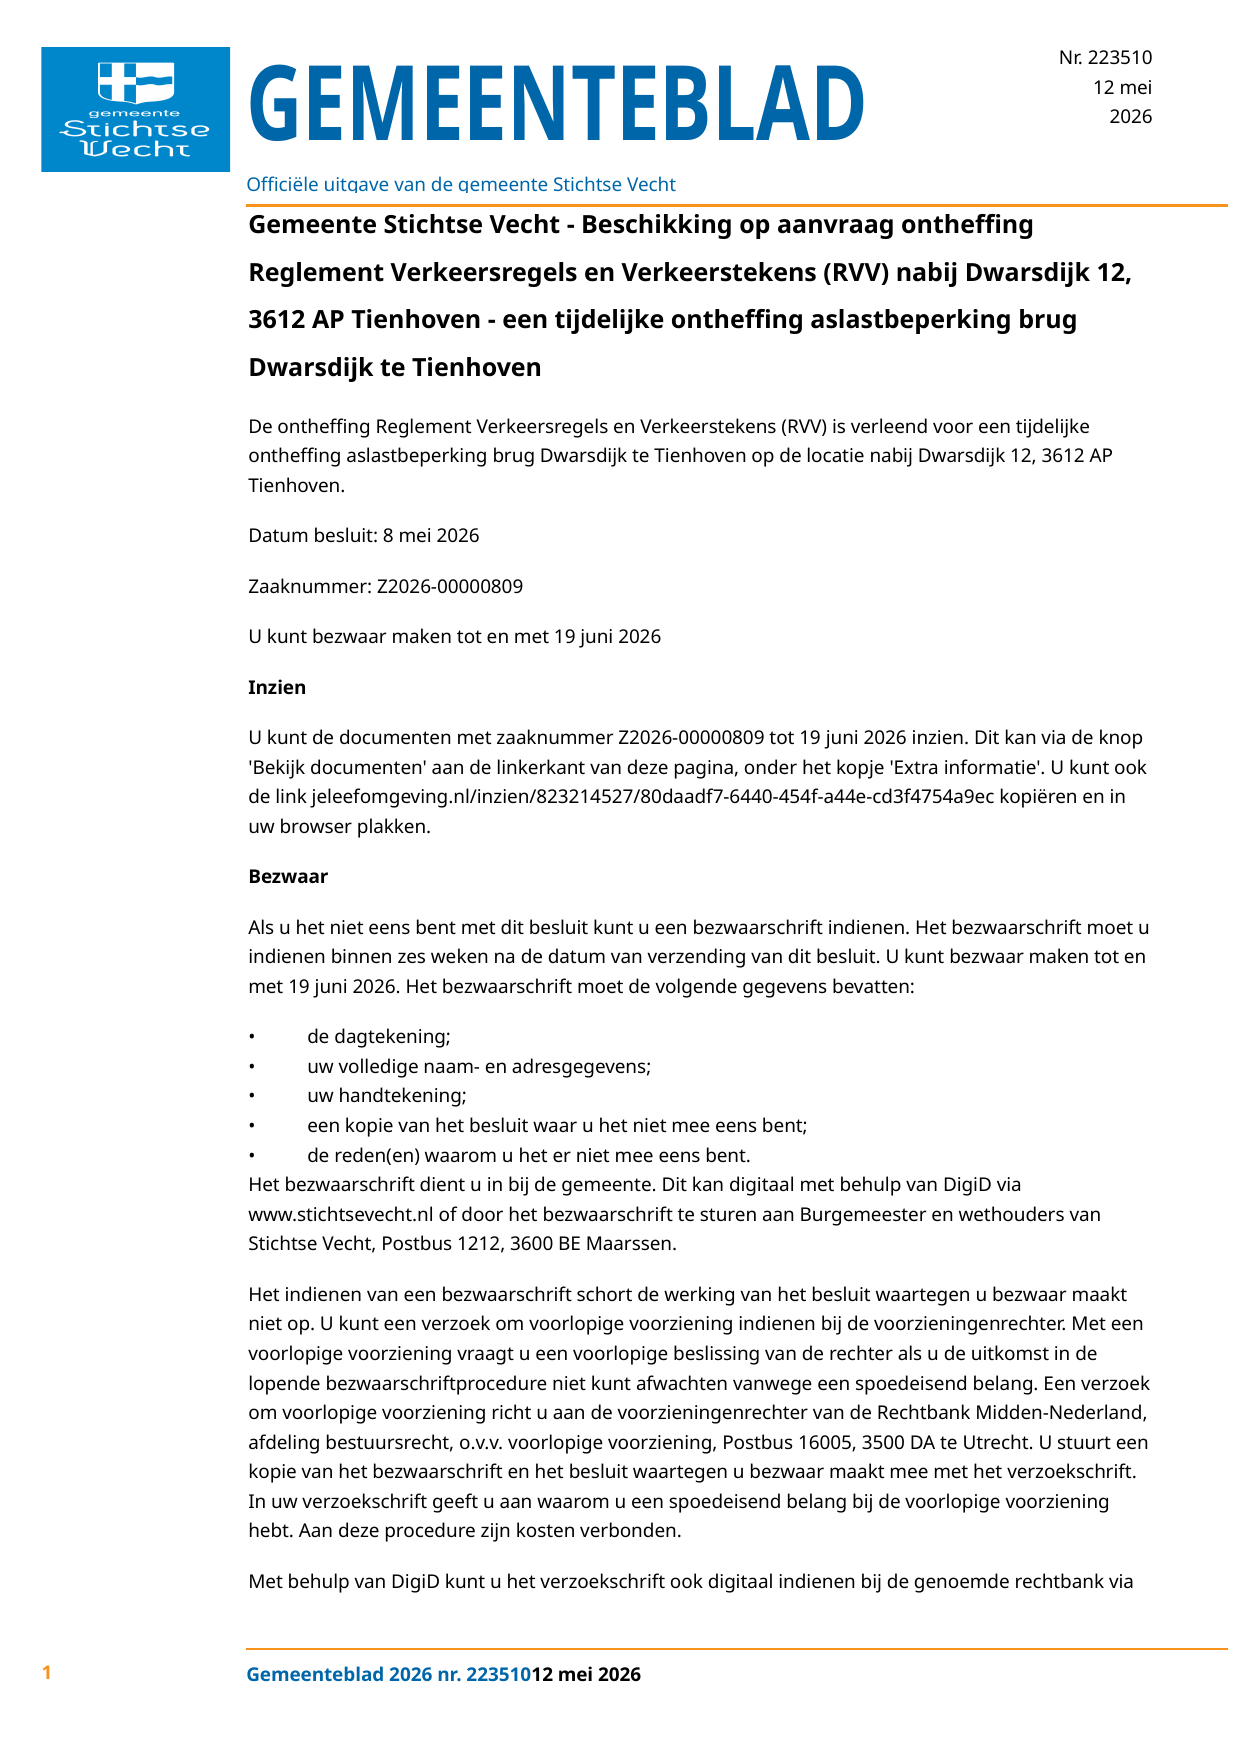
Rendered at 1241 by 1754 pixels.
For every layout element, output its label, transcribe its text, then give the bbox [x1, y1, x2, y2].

text U kunt bezwaar maken tot en met 19 juni 2026 [248, 623, 1152, 649]
text U kunt de documenten met zaaknummer Z2026-00000809 tot 19 juni 2026 inzien. Dit kan via de knop 'Bekijk documenten' aan de linkerkant van deze pagina, onder het kopje 'Extra informatie'. U kunt ook de link jeleefomgeving.nl/inzien/823214527/80daadf7-6440-454f-a44e-cd3f4754a9ec kopiëren en in uw browser plakken. [248, 724, 1152, 839]
text Gemeente Stichtse Vecht - Beschikking op aanvraag ontheffing Reglement Verkeersregels en Verkeerstekens (RVV) nabij Dwarsdijk 12, 3612 AP Tienhoven - een tijdelijke ontheffing aslastbeperking brug Dwarsdijk te Tienhoven [248, 207, 1152, 384]
text Datum besluit: 8 mei 2026 [248, 523, 1152, 548]
text Met behulp van DigiD kunt u het verzoekschrift ook digitaal indienen bij de genoemde rechtbank via [248, 1568, 1152, 1594]
text Zaaknummer: Z2026-00000809 [248, 573, 1152, 599]
picture [137, 63, 174, 103]
list uw handtekening; [248, 1083, 1152, 1108]
text De ontheffing Reglement Verkeersregels en Verkeerstekens (RVV) is verleend voor een tijdelijke ontheffing aslastbeperking brug Dwarsdijk te Tienhoven op de locatie nabij Dwarsdijk 12, 3612 AP Tienhoven. [248, 413, 1152, 498]
list de dagtekening; [248, 1023, 1152, 1049]
text Inzien [248, 674, 1152, 700]
list een kopie van het besluit waar u het niet mee eens bent; [248, 1112, 1152, 1138]
text Bezwaar [248, 863, 1152, 889]
text Het bezwaarschrift dient u in bij de gemeente. Dit kan digitaal met behulp van DigiD via www.stichtsevecht.nl of door het bezwaarschrift te sturen aan Burgemeester en wethouders van Stichtse Vecht, Postbus 1212, 3600 BE Maarssen. [248, 1171, 1152, 1256]
text Als u het niet eens bent met dit besluit kunt u een bezwaarschrift indienen. Het bezwaarschrift moet u indienen binnen zes weken na de datum van verzending van dit besluit. U kunt bezwaar maken tot en met 19 juni 2026. Het bezwaarschrift moet de volgende gegevens bevatten: [248, 914, 1152, 999]
text Het indienen van een bezwaarschrift schort de werking van het besluit waartegen u bezwaar maakt niet op. U kunt een verzoek om voorlopige voorziening indienen bij de voorzieningenrechter. Met een voorlopige voorziening vraagt u een voorlopige beslissing van de rechter als u de uitkomst in de lopende bezwaarschriftprocedure niet kunt afwachten vanwege een spoedeisend belang. Een verzoek om voorlopige voorziening richt u aan de voorzieningenrechter van de Rechtbank Midden-Nederland, afdeling bestuursrecht, o.v.v. voorlopige voorziening, Postbus 16005, 3500 DA te Utrecht. U stuurt een kopie van het bezwaarschrift en het besluit waartegen u bezwaar maakt mee met het verzoekschrift. In uw verzoekschrift geeft u aan waarom u een spoedeisend belang bij de voorlopige voorziening hebt. Aan deze procedure zijn kosten verbonden. [248, 1281, 1152, 1543]
picture [99, 63, 135, 101]
list uw volledige naam- en adresgegevens; [248, 1053, 1152, 1079]
list de reden(en) waarom u het er niet mee eens bent. [248, 1142, 1152, 1168]
